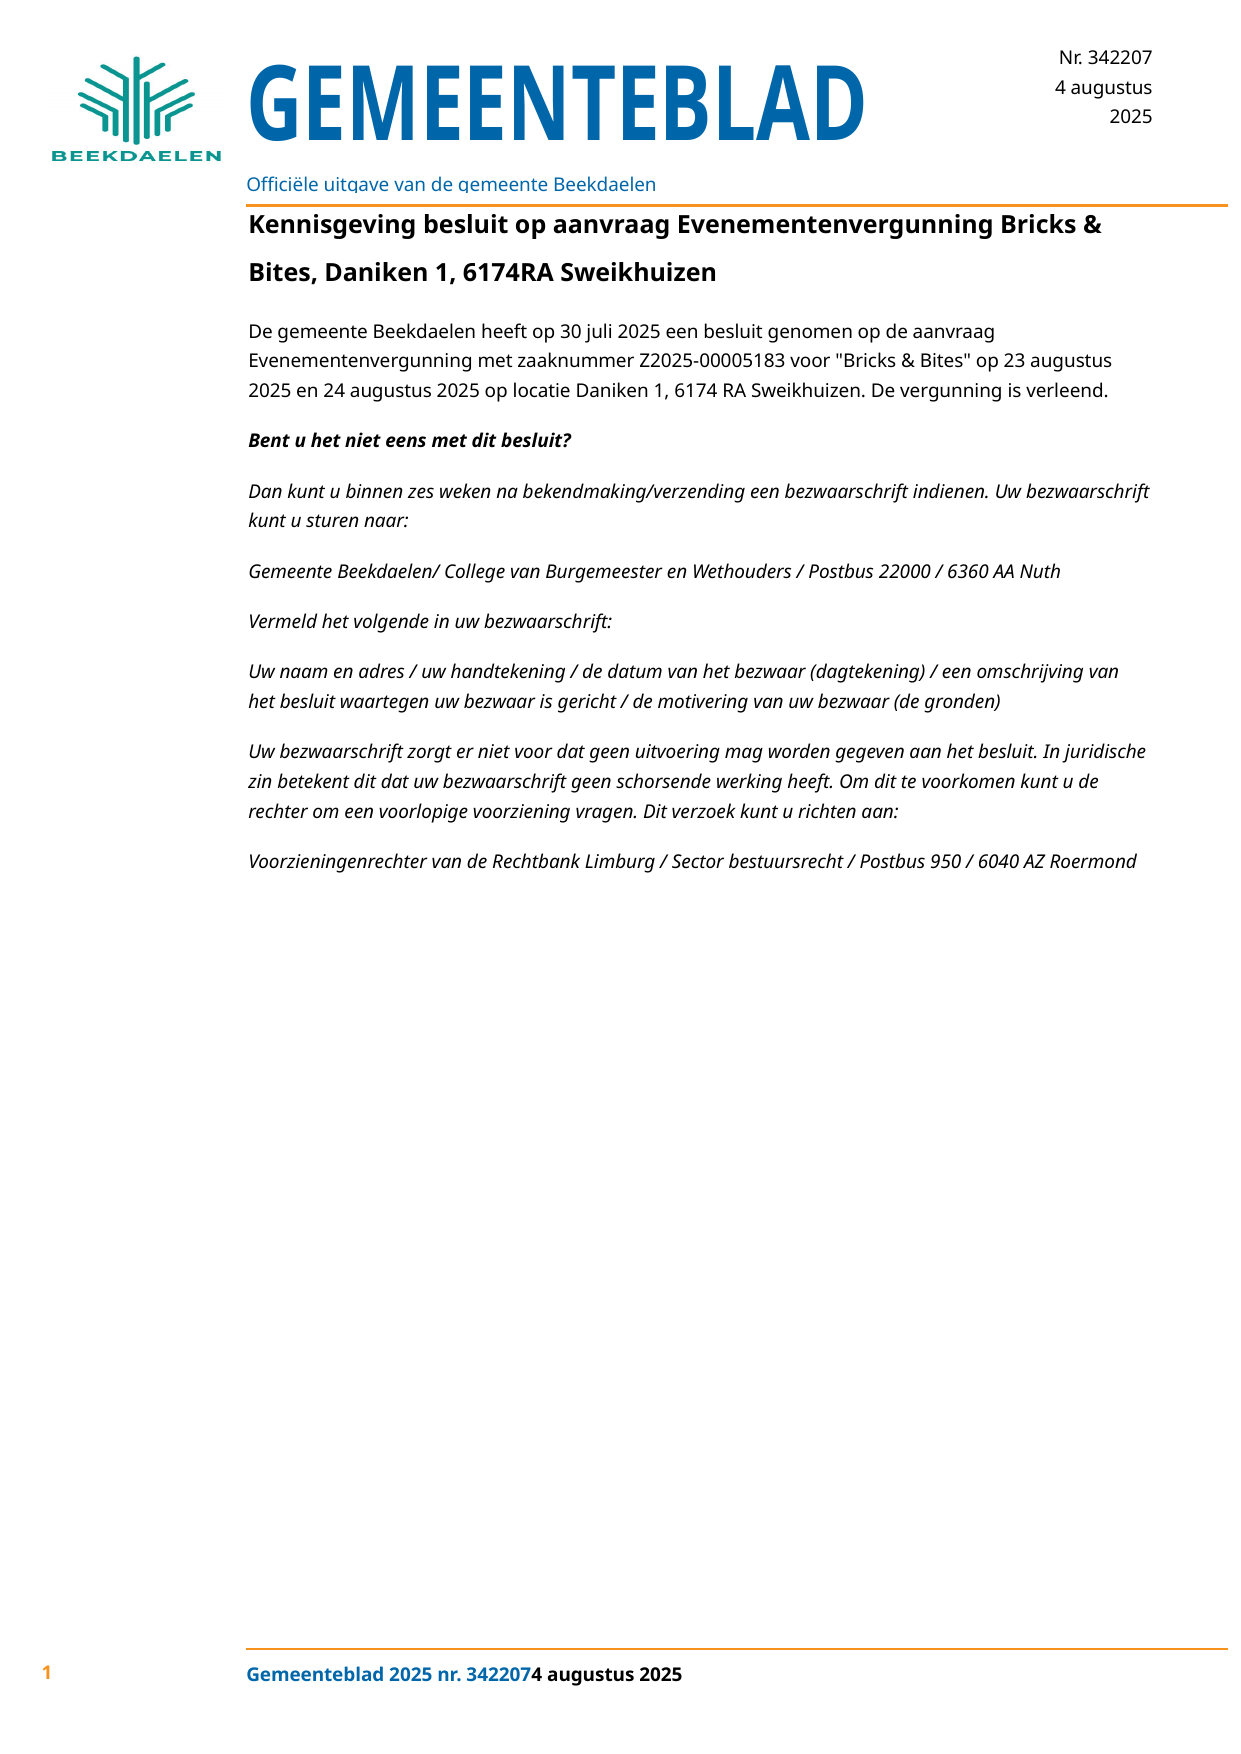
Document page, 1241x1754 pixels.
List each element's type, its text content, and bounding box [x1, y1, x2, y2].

text Kennisgeving besluit op aanvraag Evenementenvergunning Bricks & Bites, Daniken 1, 6174RA Sweikhuizen [248, 207, 1152, 288]
text Uw bezwaarschrift zorgt er niet voor dat geen uitvoering mag worden gegeven aan het besluit. In juridische zin betekent dit dat uw bezwaarschrift geen schorsende werking heeft. Om dit te voorkomen kunt u de rechter om een voorlopige voorziening vragen. Dit verzoek kunt u richten aan: [248, 739, 1152, 824]
text Voorzieningenrechter van de Rechtbank Limburg / Sector bestuursrecht / Postbus 950 / 6040 AZ Roermond [248, 848, 1152, 874]
text Uw naam en adres / uw handtekening / de datum van het bezwaar (dagtekening) / een omschrijving van het besluit waartegen uw bezwaar is gericht / de motivering van uw bezwaar (de gronden) [248, 659, 1152, 714]
text Bent u het niet eens met dit besluit? [248, 427, 1152, 453]
text Dan kunt u binnen zes weken na bekendmaking/verzending een bezwaarschrift indienen. Uw bezwaarschrift kunt u sturen naar: [248, 478, 1152, 533]
text De gemeente Beekdaelen heeft op 30 juli 2025 een besluit genomen op de aanvraag Evenementenvergunning met zaaknummer Z2025-00005183 voor "Bricks & Bites" op 23 augustus 2025 en 24 augustus 2025 op locatie Daniken 1, 6174 RA Sweikhuizen. De vergunning is verleend. [248, 318, 1152, 403]
picture [41, 47, 231, 172]
text Gemeente Beekdaelen/ College van Burgemeester en Wethouders / Postbus 22000 / 6360 AA Nuth [248, 558, 1152, 584]
text Vermeld het volgende in uw bezwaarschrift: [248, 608, 1152, 634]
